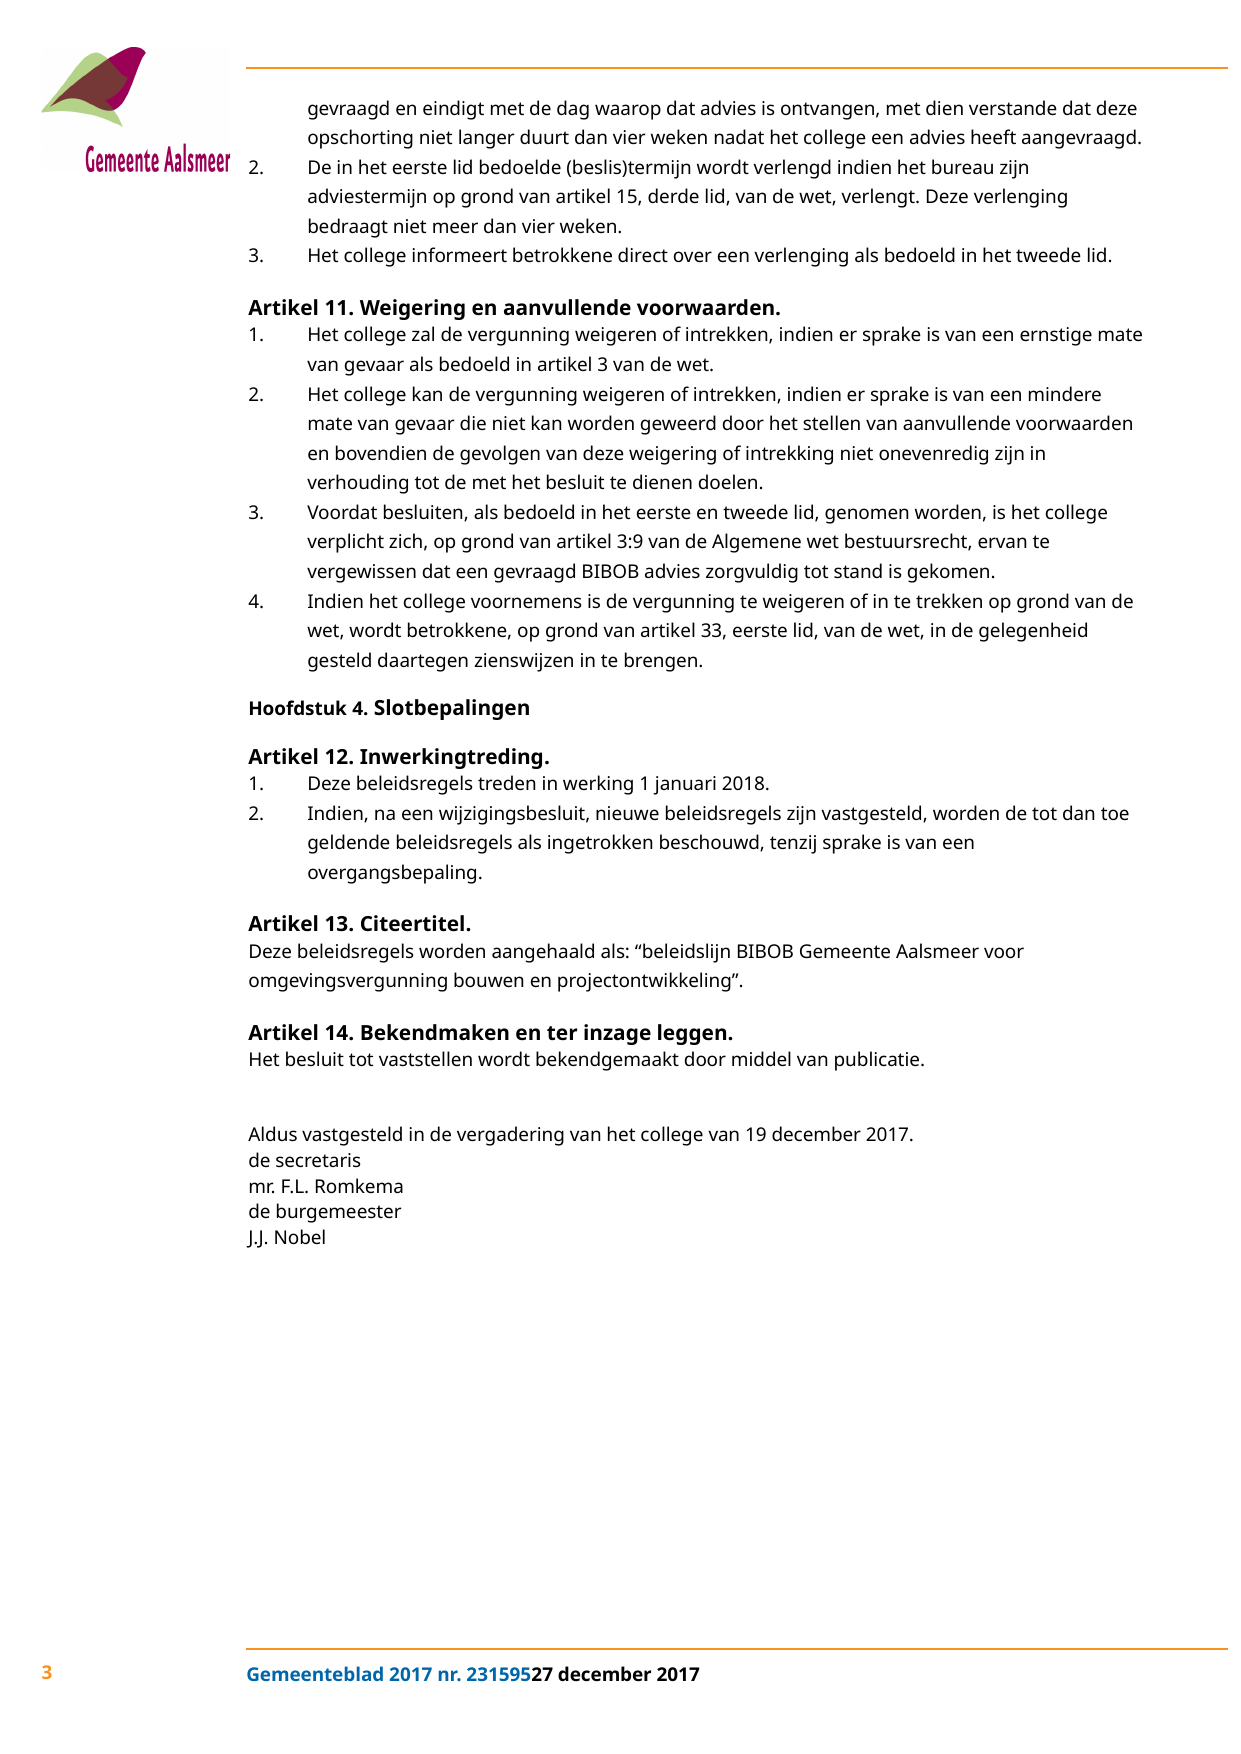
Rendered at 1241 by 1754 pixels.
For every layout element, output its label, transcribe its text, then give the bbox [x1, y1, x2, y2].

list Indien het college voornemens is de vergunning te weigeren of in te trekken op grond van de wet, wordt betrokkene, op grond van artikel 33, eerste lid, van de wet, in de gelegenheid gesteld daartegen zienswijzen in te brengen. [248, 588, 1152, 673]
text Aldus vastgesteld in de vergadering van het college van 19 december 2017. [248, 1122, 1152, 1147]
list Voordat besluiten, als bedoeld in het eerste en tweede lid, genomen worden, is het college verplicht zich, op grond van artikel 3:9 van de Algemene wet bestuursrecht, ervan te vergewissen dat een gevraagd BIBOB advies zorgvuldig tot stand is gekomen. [248, 499, 1152, 584]
list Het college informeert betrokkene direct over een verlenging als bedoeld in het tweede lid. [248, 243, 1152, 268]
text Artikel 12. Inwerkingtreding. [248, 742, 1152, 770]
text J.J. Nobel [248, 1224, 1152, 1250]
list Indien, na een wijzigingsbesluit, nieuwe beleidsregels zijn vastgesteld, worden de tot dan toe geldende beleidsregels als ingetrokken beschouwd, tenzij sprake is van een overgangsbepaling. [248, 800, 1152, 885]
text Deze beleidsregels worden aangehaald als: “beleidslijn BIBOB Gemeente Aalsmeer voor [248, 938, 1152, 964]
text Artikel 13. Citeertitel. [248, 909, 1152, 938]
text mr. F.L. Romkema [248, 1173, 1152, 1199]
text Artikel 11. Weigering en aanvullende voorwaarden. [248, 293, 1152, 322]
picture [41, 47, 231, 172]
list Deze beleidsregels treden in werking 1 januari 2018. [248, 770, 1152, 796]
text Hoofdstuk 4. Slotbepalingen [248, 693, 1152, 721]
text de secretaris [248, 1147, 1152, 1173]
text omgevingsvergunning bouwen en projectontwikkeling”. [248, 967, 1152, 993]
text Het besluit tot vaststellen wordt bekendgemaakt door middel van publicatie. [248, 1046, 1152, 1072]
text de burgemeester [248, 1199, 1152, 1224]
list gevraagd en eindigt met de dag waarop dat advies is ontvangen, met dien verstande dat deze opschorting niet langer duurt dan vier weken nadat het college een advies heeft aangevraagd. [248, 95, 1152, 150]
list Het college kan de vergunning weigeren of intrekken, indien er sprake is van een mindere mate van gevaar die niet kan worden geweerd door het stellen van aanvullende voorwaarden en bovendien de gevolgen van deze weigering of intrekking niet onevenredig zijn in verhouding tot de met het besluit te dienen doelen. [248, 381, 1152, 495]
list De in het eerste lid bedoelde (beslis)termijn wordt verlengd indien het bureau zijn adviestermijn op grond van artikel 15, derde lid, van de wet, verlengt. Deze verlenging bedraagt niet meer dan vier weken. [248, 154, 1152, 239]
list Het college zal de vergunning weigeren of intrekken, indien er sprake is van een ernstige mate van gevaar als bedoeld in artikel 3 van de wet. [248, 322, 1152, 377]
text Artikel 14. Bekendmaken en ter inzage leggen. [248, 1018, 1152, 1046]
